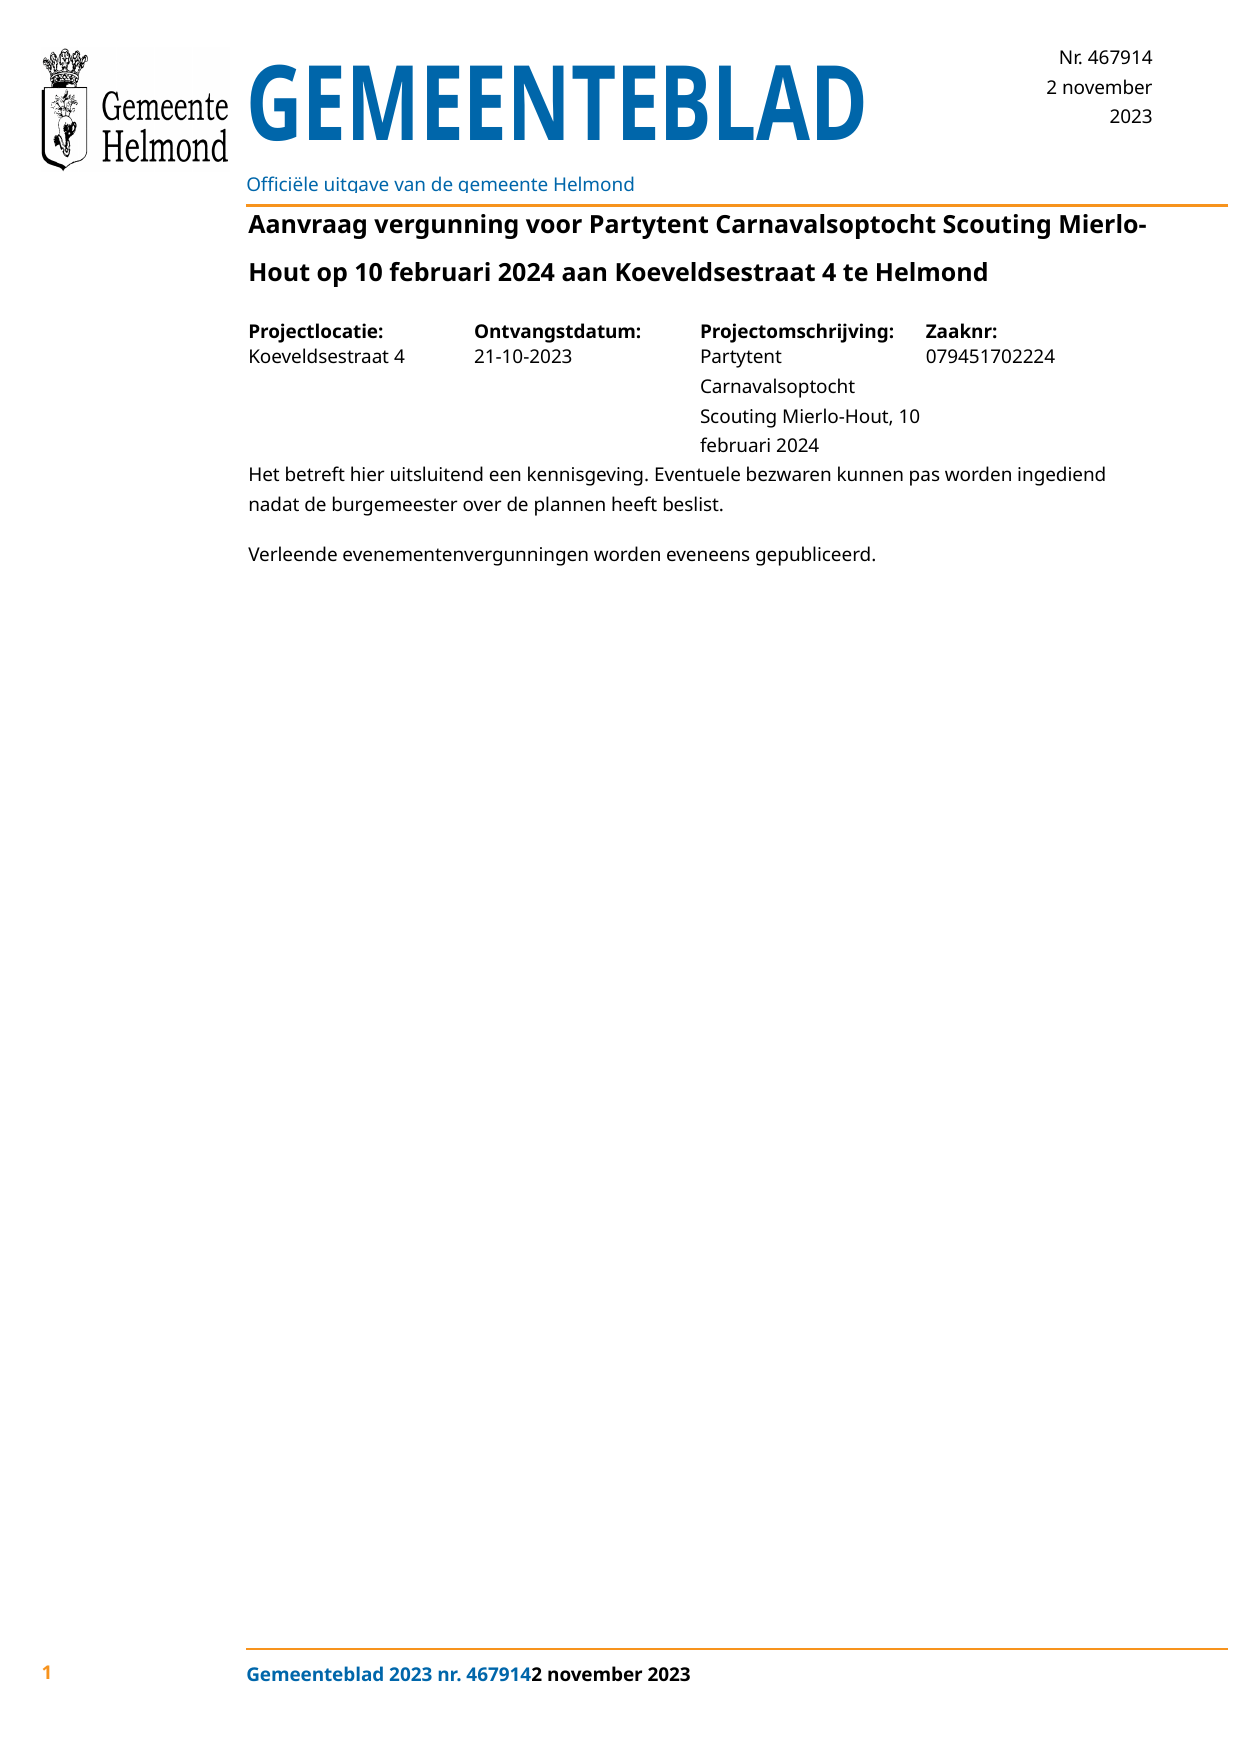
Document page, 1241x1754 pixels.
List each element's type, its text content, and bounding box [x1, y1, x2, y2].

text Aanvraag vergunning voor Partytent Carnavalsoptocht Scouting Mierlo-Hout op 10 februari 2024 aan Koeveldsestraat 4 te Helmond [248, 207, 1152, 288]
table_header Projectlocatie: [248, 318, 474, 344]
table_header Zaaknr: [926, 318, 1152, 344]
table_cell Koeveldsestraat 4 [248, 344, 474, 458]
table_header Ontvangstdatum: [474, 318, 700, 344]
text Het betreft hier uitsluitend een kennisgeving. Eventuele bezwaren kunnen pas worden ingediend nadat de burgemeester over de plannen heeft beslist. [248, 461, 1152, 517]
table_cell Partytent Carnavalsoptocht Scouting Mierlo-Hout, 10 februari 2024 [700, 344, 926, 458]
table_cell 21-10-2023 [474, 344, 700, 458]
table_cell 079451702224 [926, 344, 1152, 458]
picture [41, 47, 231, 172]
text Verleende evenementenvergunningen worden eveneens gepubliceerd. [248, 541, 1152, 567]
table_header Projectomschrijving: [700, 318, 926, 344]
